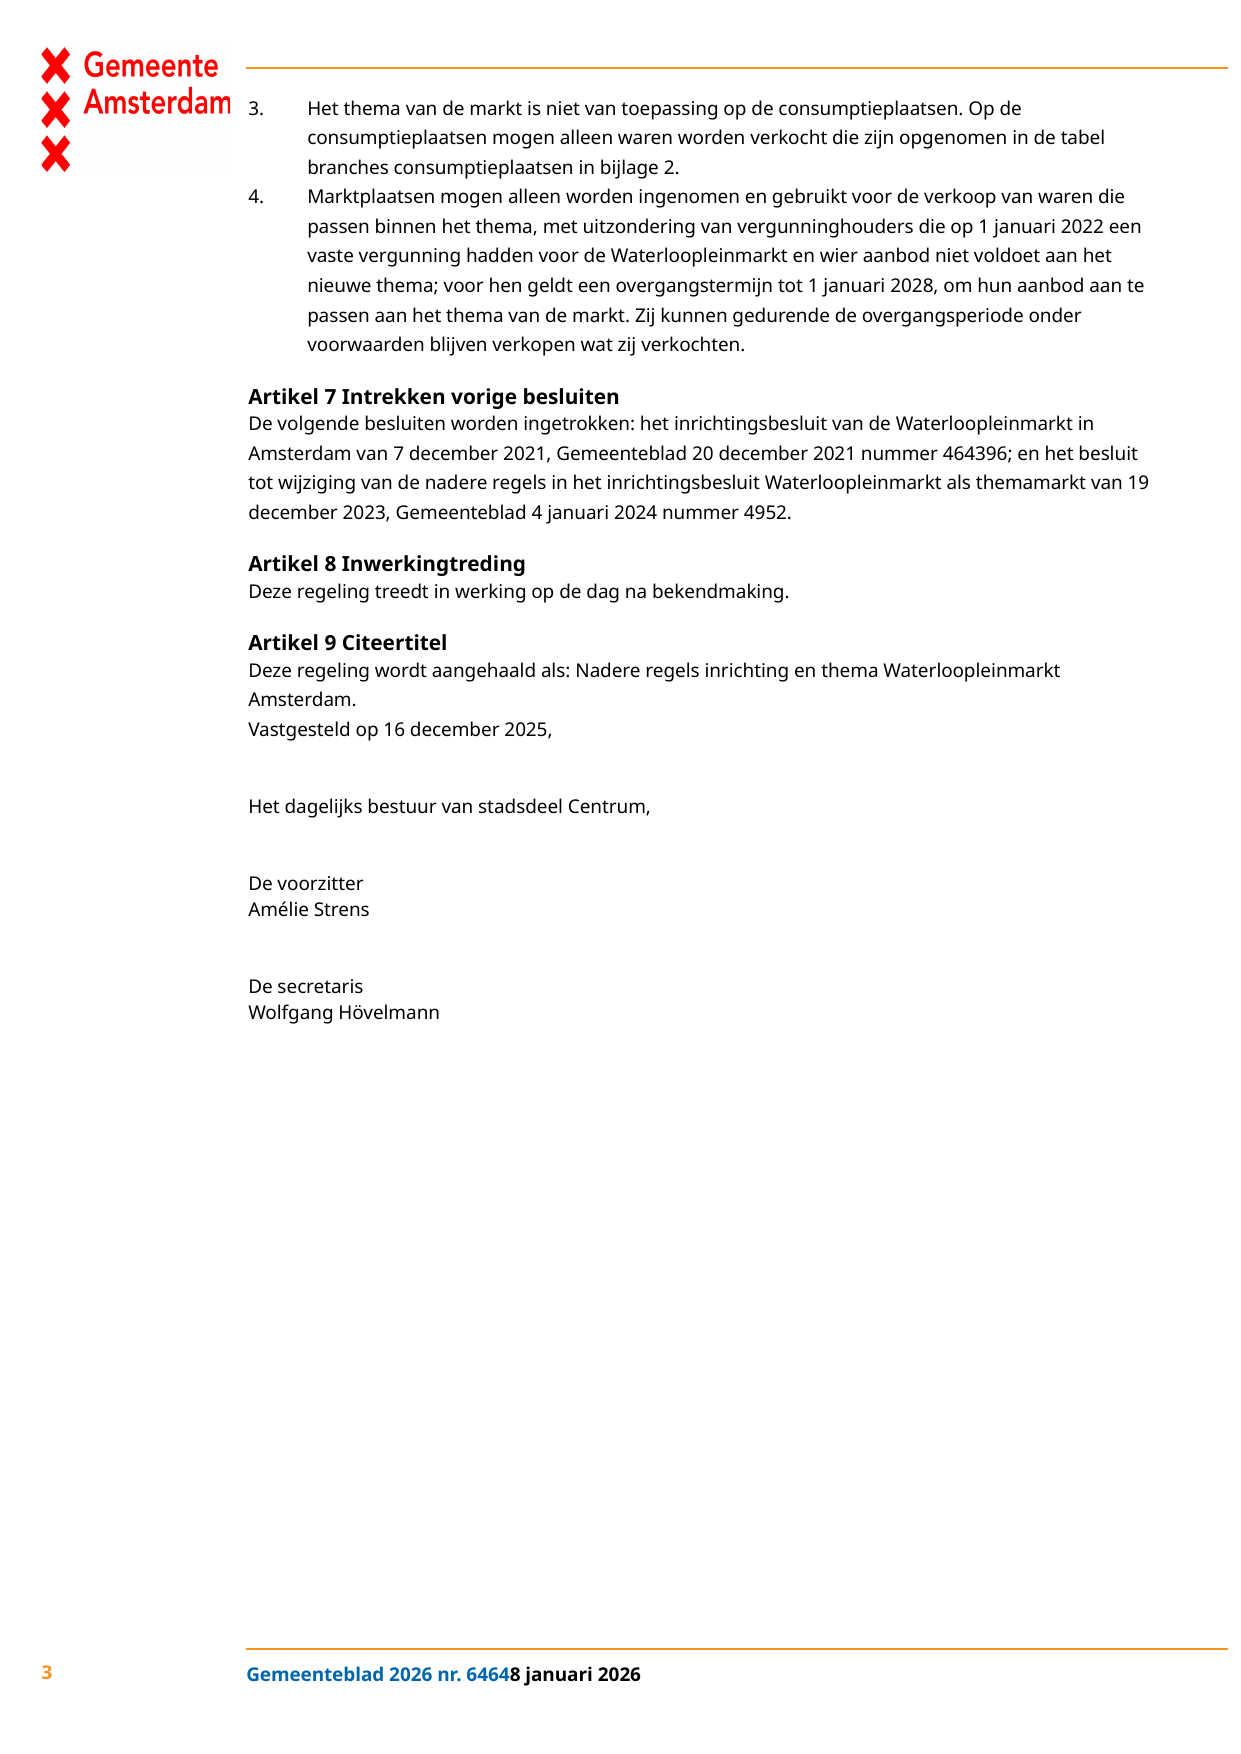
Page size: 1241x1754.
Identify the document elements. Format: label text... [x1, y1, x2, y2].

text Artikel 9 Citeertitel [248, 628, 1152, 657]
text Artikel 8 Inwerkingtreding [248, 549, 1152, 578]
text De secretaris [248, 973, 1152, 999]
text Deze regeling wordt aangehaald als: Nadere regels inrichting en thema Waterloopleinmarkt Amsterdam. [248, 657, 1152, 712]
list Marktplaatsen mogen alleen worden ingenomen en gebruikt voor de verkoop van waren die passen binnen het thema, met uitzondering van vergunninghouders die op 1 januari 2022 een vaste vergunning hadden voor de Waterloopleinmarkt en wier aanbod niet voldoet aan het nieuwe thema; voor hen geldt een overgangstermijn tot 1 januari 2028, om hun aanbod aan te passen aan het thema van de markt. Zij kunnen gedurende de overgangsperiode onder voorwaarden blijven verkopen wat zij verkochten. [248, 183, 1152, 357]
text Vastgesteld op 16 december 2025, [248, 716, 1152, 742]
text Artikel 7 Intrekken vorige besluiten [248, 382, 1152, 410]
text Deze regeling treedt in werking op de dag na bekendmaking. [248, 578, 1152, 604]
picture [41, 47, 231, 172]
text Wolfgang Hövelmann [248, 999, 1152, 1025]
list Het thema van de markt is niet van toepassing op de consumptieplaatsen. Op de consumptieplaatsen mogen alleen waren worden verkocht die zijn opgenomen in de tabel branches consumptieplaatsen in bijlage 2. [248, 95, 1152, 180]
text De volgende besluiten worden ingetrokken: het inrichtingsbesluit van de Waterloopleinmarkt in Amsterdam van 7 december 2021, Gemeenteblad 20 december 2021 nummer 464396; en het besluit tot wijziging van de nadere regels in het inrichtingsbesluit Waterloopleinmarkt als themamarkt van 19 december 2023, Gemeenteblad 4 januari 2024 nummer 4952. [248, 410, 1152, 525]
text De voorzitter [248, 870, 1152, 896]
text Amélie Strens [248, 896, 1152, 922]
text Het dagelijks bestuur van stadsdeel Centrum, [248, 793, 1152, 819]
